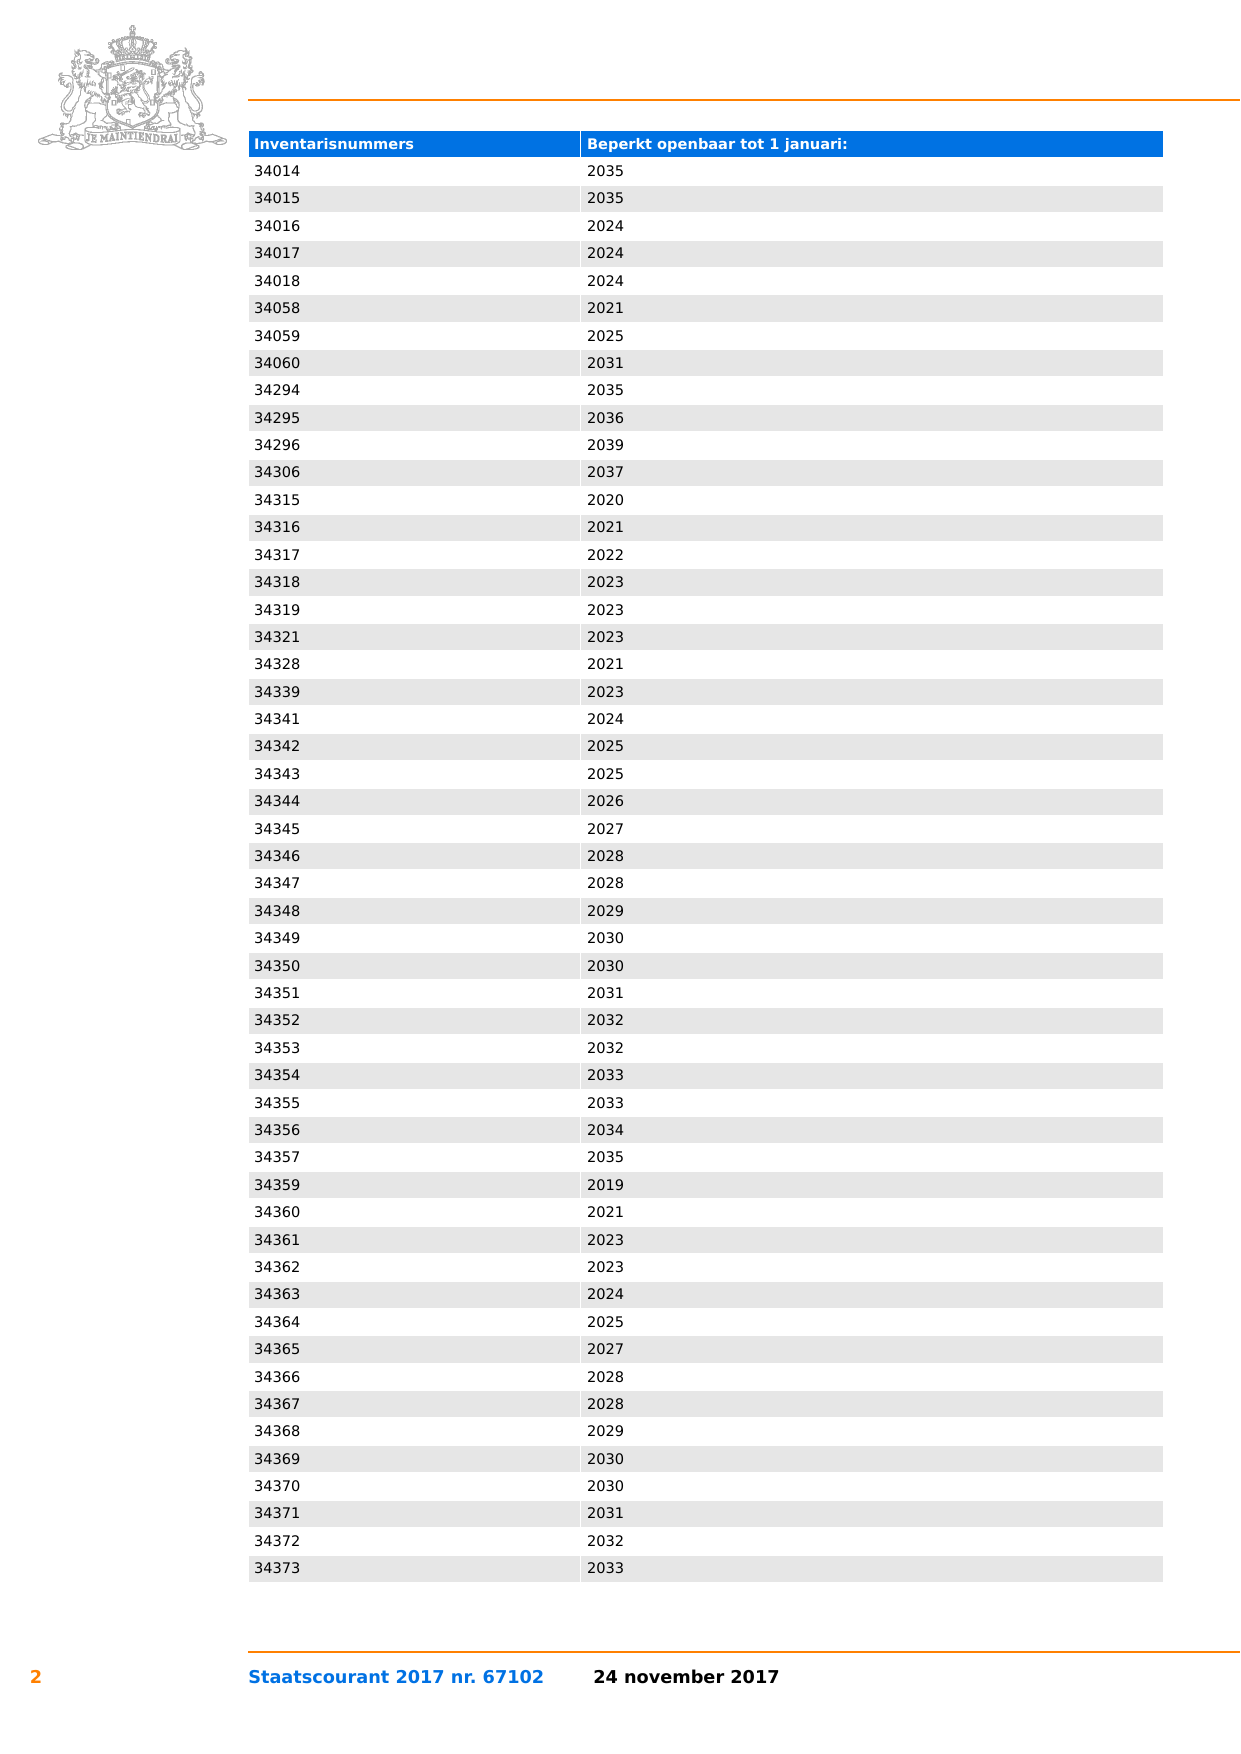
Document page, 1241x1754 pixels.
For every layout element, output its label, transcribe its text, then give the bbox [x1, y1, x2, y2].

table_cell 34328 [249, 651, 580, 678]
table_cell 2039 [581, 432, 1163, 459]
table_cell 2034 [581, 1117, 1163, 1143]
table_cell 2022 [581, 542, 1163, 568]
table_header Beperkt openbaar tot 1 januari: [581, 131, 1163, 157]
table_cell 2026 [581, 789, 1163, 815]
table_cell 2021 [581, 651, 1163, 678]
table_cell 34366 [249, 1364, 580, 1390]
table_cell 34342 [249, 734, 580, 760]
table_cell 34359 [249, 1172, 580, 1198]
table_cell 2031 [581, 980, 1163, 1007]
table_cell 34343 [249, 761, 580, 787]
table_cell 34346 [249, 843, 580, 869]
table_cell 34352 [249, 1008, 580, 1034]
table_cell 2021 [581, 515, 1163, 541]
table_cell 34296 [249, 432, 580, 459]
table_cell 34361 [249, 1227, 580, 1253]
table_cell 2030 [581, 1473, 1163, 1500]
table_cell 2033 [581, 1090, 1163, 1116]
table_cell 2029 [581, 898, 1163, 924]
table_cell 2037 [581, 460, 1163, 486]
table_cell 34372 [249, 1528, 580, 1554]
table_cell 2035 [581, 186, 1163, 212]
table_cell 34362 [249, 1254, 580, 1281]
table_cell 34370 [249, 1473, 580, 1500]
table_cell 34373 [249, 1556, 580, 1582]
table_cell 34353 [249, 1035, 580, 1061]
table_cell 34356 [249, 1117, 580, 1143]
table_cell 2032 [581, 1528, 1163, 1554]
picture [38, 25, 227, 150]
table_cell 34321 [249, 624, 580, 650]
table_cell 2021 [581, 1199, 1163, 1226]
table_cell 2028 [581, 1391, 1163, 1417]
table_cell 34367 [249, 1391, 580, 1417]
table_cell 2029 [581, 1419, 1163, 1445]
table_cell 2023 [581, 1227, 1163, 1253]
table_cell 2035 [581, 158, 1163, 185]
table_cell 34364 [249, 1309, 580, 1335]
table_cell 2028 [581, 843, 1163, 869]
table_cell 2025 [581, 734, 1163, 760]
table_cell 2023 [581, 679, 1163, 705]
table_cell 2025 [581, 761, 1163, 787]
table_cell 34355 [249, 1090, 580, 1116]
table_cell 34315 [249, 487, 580, 513]
table_cell 2028 [581, 1364, 1163, 1390]
table_cell 2023 [581, 597, 1163, 623]
table_cell 2031 [581, 1501, 1163, 1527]
table_cell 2028 [581, 871, 1163, 897]
table_cell 34347 [249, 871, 580, 897]
table_cell 2025 [581, 323, 1163, 349]
table_cell 34319 [249, 597, 580, 623]
table_cell 34345 [249, 816, 580, 842]
table_cell 2019 [581, 1172, 1163, 1198]
table_cell 2024 [581, 241, 1163, 267]
table_cell 34295 [249, 405, 580, 431]
table_cell 34014 [249, 158, 580, 185]
table_cell 34058 [249, 295, 580, 322]
table_cell 34348 [249, 898, 580, 924]
table_cell 34018 [249, 268, 580, 294]
table_cell 34371 [249, 1501, 580, 1527]
table_cell 34317 [249, 542, 580, 568]
table_cell 2024 [581, 706, 1163, 733]
table_cell 34017 [249, 241, 580, 267]
table_cell 2030 [581, 925, 1163, 952]
table_cell 34294 [249, 378, 580, 404]
table_cell 34059 [249, 323, 580, 349]
table_cell 34350 [249, 953, 580, 979]
table_cell 34357 [249, 1145, 580, 1171]
table_cell 34341 [249, 706, 580, 733]
table_cell 2023 [581, 569, 1163, 596]
table_cell 34060 [249, 350, 580, 376]
table_cell 2027 [581, 1336, 1163, 1363]
table_cell 34368 [249, 1419, 580, 1445]
table_cell 2023 [581, 624, 1163, 650]
table_cell 2036 [581, 405, 1163, 431]
table_cell 34016 [249, 213, 580, 239]
table_cell 2027 [581, 816, 1163, 842]
table_cell 2033 [581, 1556, 1163, 1582]
table_cell 2030 [581, 1446, 1163, 1472]
table_cell 34306 [249, 460, 580, 486]
table_cell 2025 [581, 1309, 1163, 1335]
table_cell 34351 [249, 980, 580, 1007]
table_cell 34349 [249, 925, 580, 952]
table_cell 34365 [249, 1336, 580, 1363]
table_cell 34339 [249, 679, 580, 705]
table_cell 34318 [249, 569, 580, 596]
table_cell 34354 [249, 1063, 580, 1089]
table_cell 34344 [249, 789, 580, 815]
table_cell 34369 [249, 1446, 580, 1472]
table_cell 2020 [581, 487, 1163, 513]
table_cell 2024 [581, 213, 1163, 239]
table_cell 2024 [581, 1282, 1163, 1308]
table_cell 34363 [249, 1282, 580, 1308]
table_cell 2023 [581, 1254, 1163, 1281]
table_cell 2031 [581, 350, 1163, 376]
table_cell 34015 [249, 186, 580, 212]
table_header Inventarisnummers [249, 131, 580, 157]
table_cell 2035 [581, 378, 1163, 404]
table_cell 2032 [581, 1008, 1163, 1034]
table_cell 34360 [249, 1199, 580, 1226]
table_cell 2033 [581, 1063, 1163, 1089]
table_cell 34316 [249, 515, 580, 541]
table_cell 2035 [581, 1145, 1163, 1171]
table_cell 2024 [581, 268, 1163, 294]
table_cell 2030 [581, 953, 1163, 979]
table_cell 2021 [581, 295, 1163, 322]
table_cell 2032 [581, 1035, 1163, 1061]
